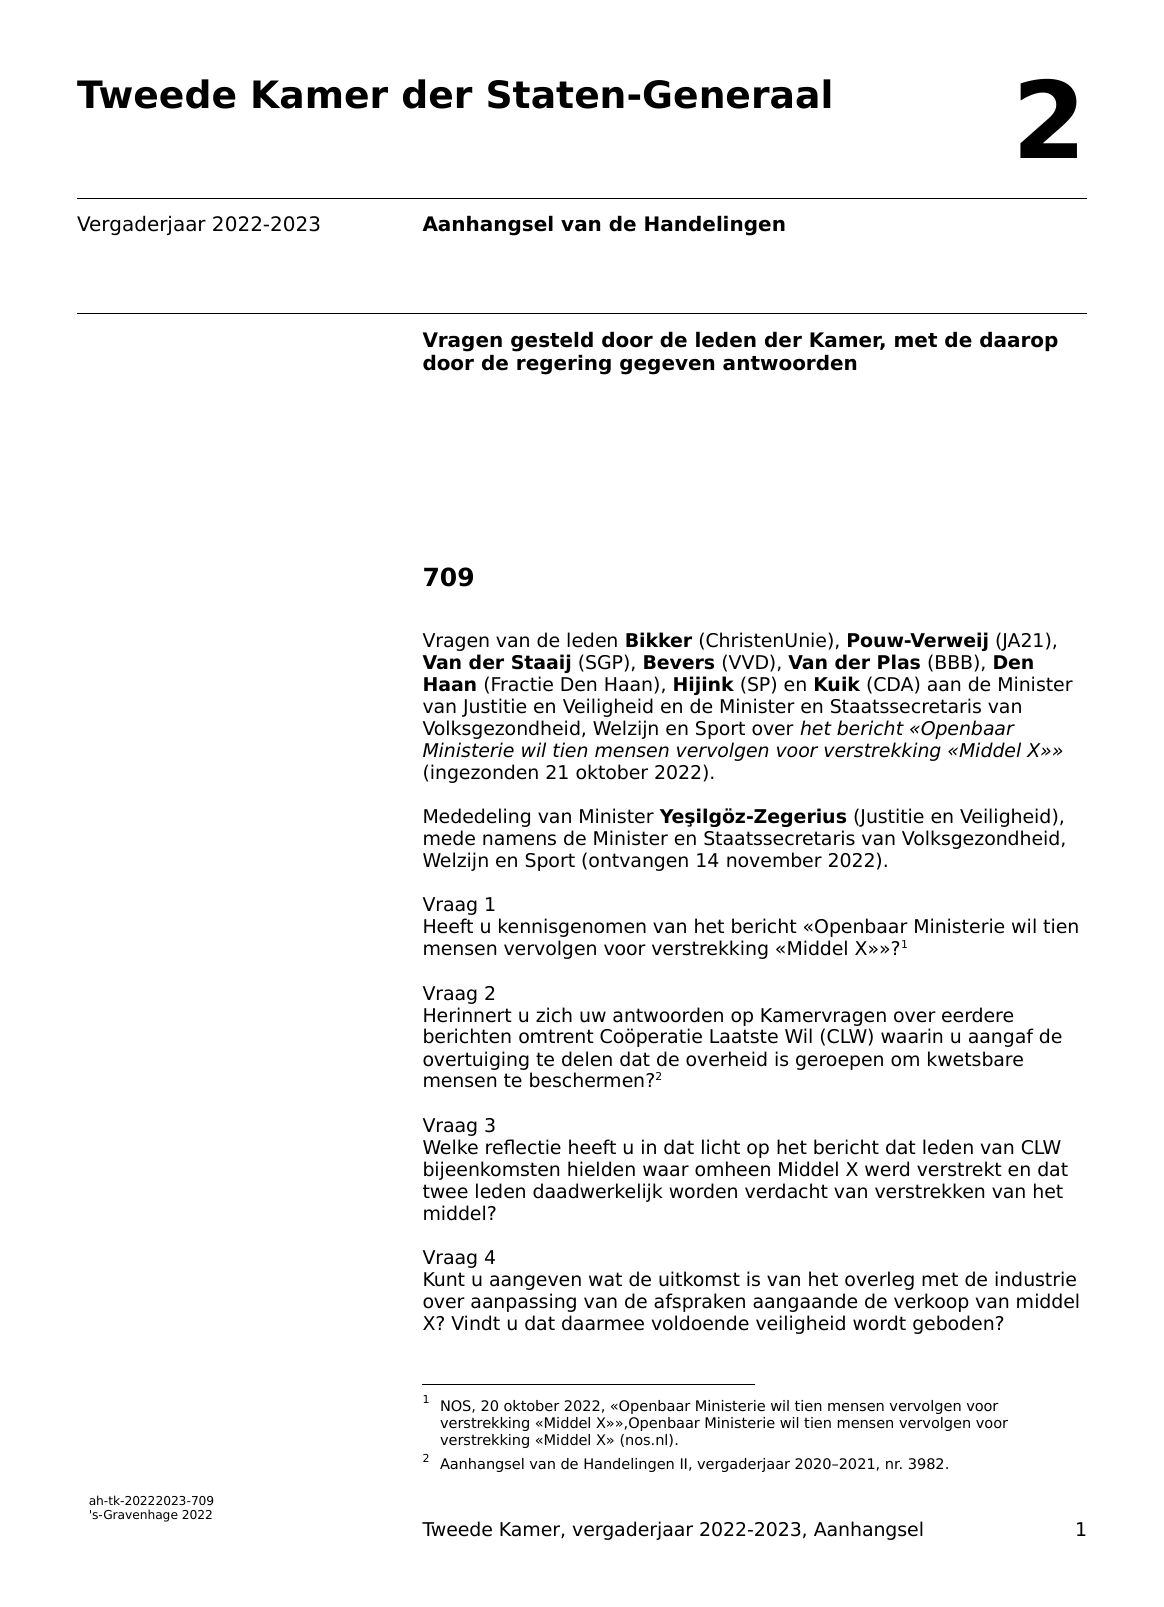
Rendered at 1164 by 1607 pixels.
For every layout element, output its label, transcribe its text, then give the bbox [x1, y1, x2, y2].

text Vragen van de leden Bikker (ChristenUnie), Pouw-Verweij (JA21), Van der Staaij (SGP), Bevers (VVD), Van der Plas (BBB), Den Haan (Fractie Den Haan), Hijink (SP) en Kuik (CDA) aan de Minister van Justitie en Veiligheid en de Minister en Staatssecretaris van Volksgezondheid, Welzijn en Sport over het bericht «Openbaar Ministerie wil tien mensen vervolgen voor verstrekking «Middel X»» (ingezonden 21 oktober 2022). [422, 630, 1087, 784]
text Mededeling van Minister Yeşilgöz-Zegerius (Justitie en Veiligheid), mede namens de Minister en Staatssecretaris van Volksgezondheid, Welzijn en Sport (ontvangen 14 november 2022). [422, 806, 1087, 872]
text Welke reflectie heeft u in dat licht op het bericht dat leden van CLW bijeenkomsten hielden waar omheen Middel X werd verstrekt en dat twee leden daadwerkelijk worden verdacht van verstrekken van het middel? [422, 1137, 1087, 1224]
text Heeft u kennisgenomen van het bericht «Openbaar Ministerie wil tien mensen vervolgen voor verstrekking «Middel X»»? [422, 916, 1087, 960]
text Kunt u aangeven wat de uitkomst is van het overleg met de industrie over aanpassing van de afspraken aangaande de verkoop van middel X? Vindt u dat daarmee voldoende veiligheid wordt geboden? [422, 1269, 1087, 1334]
text Vraag 3 [422, 1114, 1087, 1137]
text Vraag 1 [422, 894, 1087, 916]
text Vraag 4 [422, 1247, 1087, 1269]
text Herinnert u zich uw antwoorden op Kamervragen over eerdere berichten omtrent Coöperatie Laatste Wil (CLW) waarin u aangaf de overtuiging te delen dat de overheid is geroepen om kwetsbare mensen te beschermen? [422, 1004, 1087, 1092]
text Aanhangsel van de Handelingen II, vergaderjaar 2020–2021, nr. 3982. [422, 1452, 1087, 1474]
table_cell [77, 314, 422, 375]
text ah-tk-20222023-709 [88, 1494, 323, 1508]
text 709 [422, 563, 1087, 592]
text Vraag 2 [422, 982, 1087, 1004]
table_cell Vragen gesteld door de leden der Kamer, met de daarop door de regering gegeven antwoorden [422, 314, 1087, 375]
text NOS, 20 oktober 2022, «Openbaar Ministerie wil tien mensen vervolgen voor verstrekking «Middel X»»,Openbaar Ministerie wil tien mensen vervolgen voor verstrekking «Middel X» (nos.nl). [422, 1393, 1087, 1449]
table_header Tweede Kamer der Staten-Generaal [77, 59, 886, 198]
table_cell Aanhangsel van de Handelingen [422, 199, 1087, 313]
text 's-Gravenhage 2022 [88, 1508, 323, 1522]
table_header 2 [886, 59, 1087, 198]
table_cell Vergaderjaar 2022-2023 [77, 199, 422, 313]
